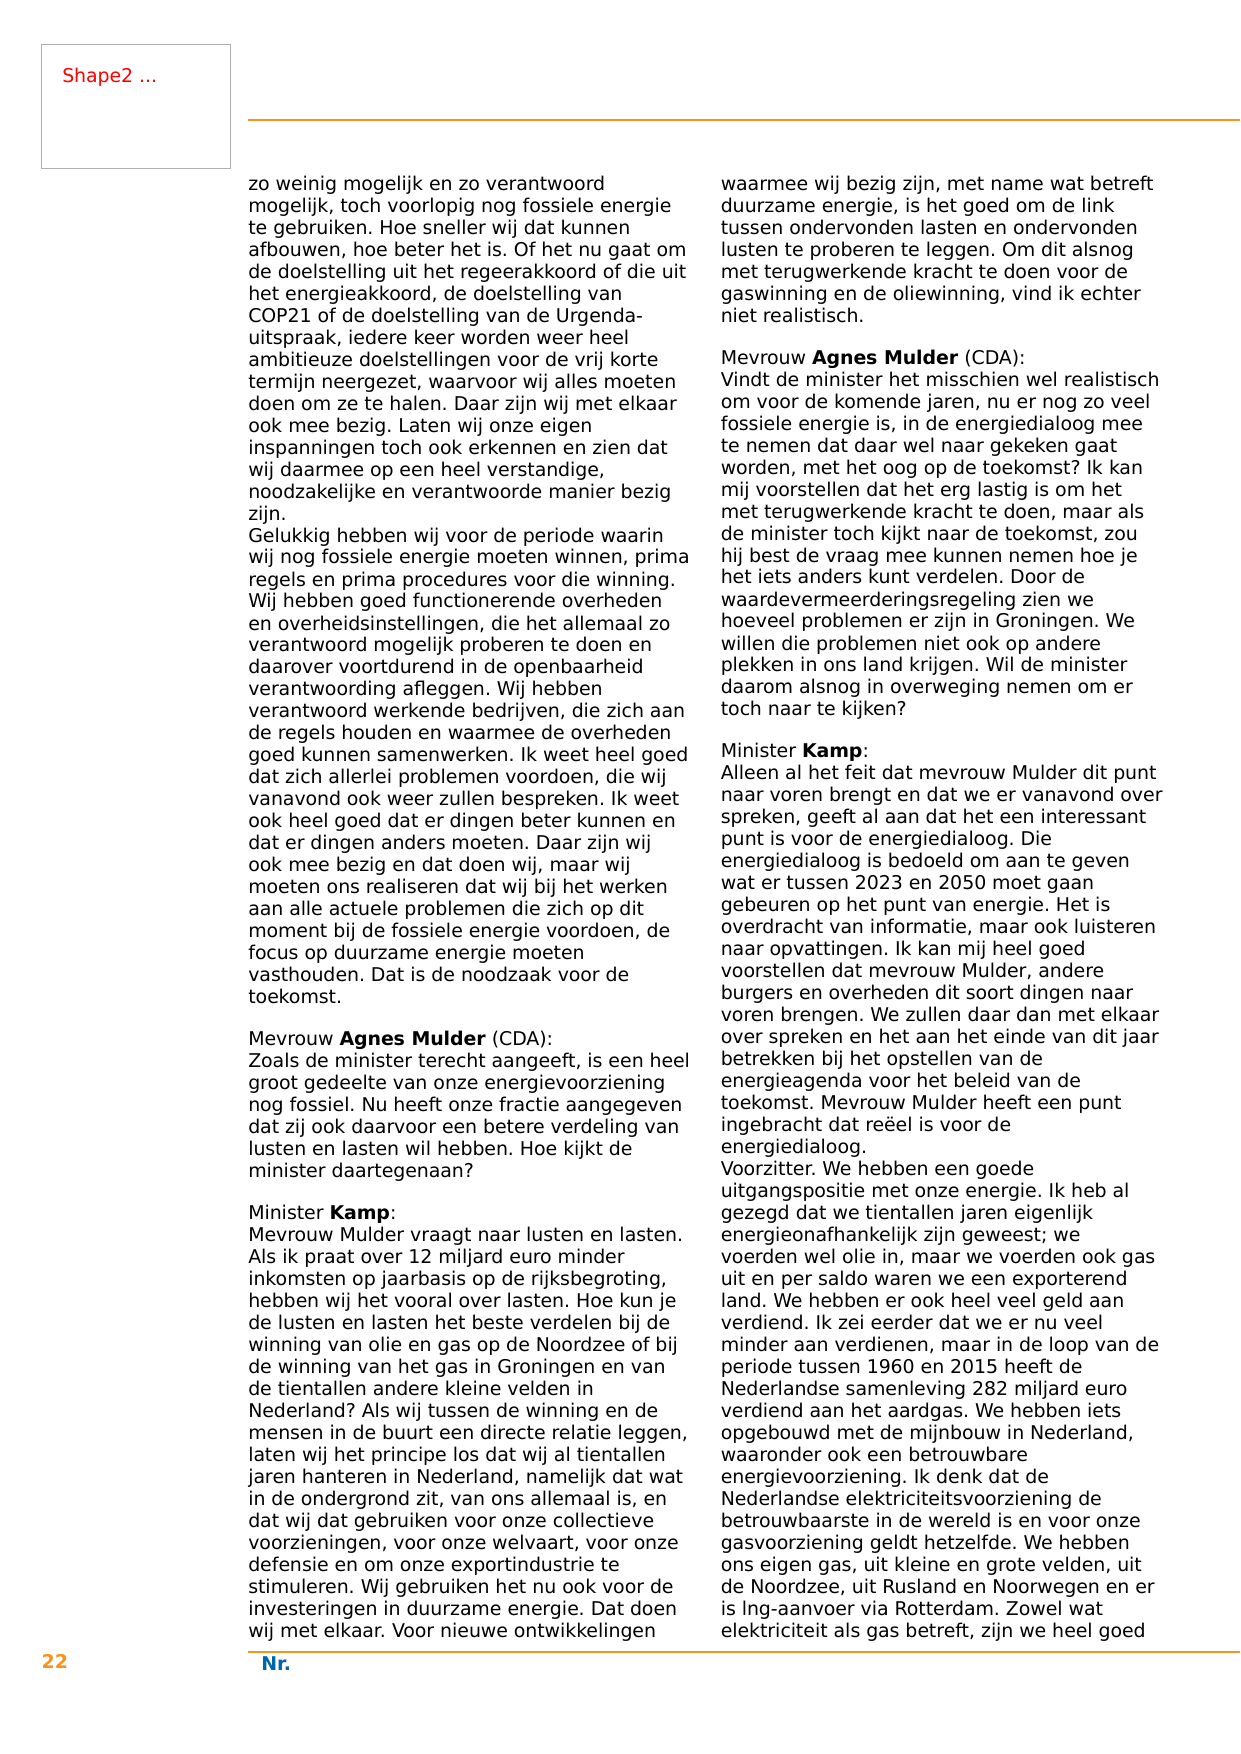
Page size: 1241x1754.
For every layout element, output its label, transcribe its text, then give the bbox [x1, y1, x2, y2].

text Vindt de minister het misschien wel realistisch om voor de komende jaren, nu er nog zo veel fossiele energie is, in de energiedialoog mee te nemen dat daar wel naar gekeken gaat worden, met het oog op de toekomst? Ik kan mij voorstellen dat het erg lastig is om het met terugwerkende kracht te doen, maar als de minister toch kijkt naar de toekomst, zou hij best de vraag mee kunnen nemen hoe je het iets anders kunt verdelen. Door de waardevermeerderingsregeling zien we hoeveel problemen er zijn in Groningen. We willen die problemen niet ook op andere plekken in ons land krijgen. Wil de minister daarom alsnog in overweging nemen om er toch naar te kijken? [721, 369, 1163, 720]
text Voorzitter. We hebben een goede uitgangspositie met onze energie. Ik heb al gezegd dat we tientallen jaren eigenlijk energieonafhankelijk zijn geweest; we voerden wel olie in, maar we voerden ook gas uit en per saldo waren we een exporterend land. We hebben er ook heel veel geld aan verdiend. Ik zei eerder dat we er nu veel minder aan verdienen, maar in de loop van de periode tussen 1960 en 2015 heeft de Nederlandse samenleving 282 miljard euro verdiend aan het aardgas. We hebben iets opgebouwd met de mijnbouw in Nederland, waaronder ook een betrouwbare energievoorziening. Ik denk dat de Nederlandse elektriciteitsvoorziening de betrouwbaarste in de wereld is en voor onze gasvoorziening geldt hetzelfde. We hebben ons eigen gas, uit kleine en grote velden, uit de Noordzee, uit Rusland en Noorwegen en er is lng-aanvoer via Rotterdam. Zowel wat elektriciteit als gas betreft, zijn we heel goed [721, 1158, 1163, 1641]
text Minister Kamp: [248, 1202, 691, 1224]
text waarmee wij bezig zijn, met name wat betreft duurzame energie, is het goed om de link tussen ondervonden lasten en ondervonden lusten te proberen te leggen. Om dit alsnog met terugwerkende kracht te doen voor de gaswinning en de oliewinning, vind ik echter niet realistisch. [721, 173, 1163, 327]
text Mevrouw Mulder vraagt naar lusten en lasten. Als ik praat over 12 miljard euro minder inkomsten op jaarbasis op de rijksbegroting, hebben wij het vooral over lasten. Hoe kun je de lusten en lasten het beste verdelen bij de winning van olie en gas op de Noordzee of bij de winning van het gas in Groningen en van de tientallen andere kleine velden in Nederland? Als wij tussen de winning en de mensen in de buurt een directe relatie leggen, laten wij het principe los dat wij al tientallen jaren hanteren in Nederland, namelijk dat wat in de ondergrond zit, van ons allemaal is, en dat wij dat gebruiken voor onze collectieve voorzieningen, voor onze welvaart, voor onze defensie en om onze exportindustrie te stimuleren. Wij gebruiken het nu ook voor de investeringen in duurzame energie. Dat doen wij met elkaar. Voor nieuwe ontwikkelingen [248, 1224, 691, 1641]
text Zoals de minister terecht aangeeft, is een heel groot gedeelte van onze energievoorziening nog fossiel. Nu heeft onze fractie aangegeven dat zij ook daarvoor een betere verdeling van lusten en lasten wil hebben. Hoe kijkt de minister daartegenaan? [248, 1050, 691, 1182]
text Mevrouw Agnes Mulder (CDA): [248, 1028, 691, 1050]
text Mevrouw Agnes Mulder (CDA): [721, 347, 1163, 369]
text Gelukkig hebben wij voor de periode waarin wij nog fossiele energie moeten winnen, prima regels en prima procedures voor die winning. Wij hebben goed functionerende overheden en overheidsinstellingen, die het allemaal zo verantwoord mogelijk proberen te doen en daarover voortdurend in de openbaarheid verantwoording afleggen. Wij hebben verantwoord werkende bedrijven, die zich aan de regels houden en waarmee de overheden goed kunnen samenwerken. Ik weet heel goed dat zich allerlei problemen voordoen, die wij vanavond ook weer zullen bespreken. Ik weet ook heel goed dat er dingen beter kunnen en dat er dingen anders moeten. Daar zijn wij ook mee bezig en dat doen wij, maar wij moeten ons realiseren dat wij bij het werken aan alle actuele problemen die zich op dit moment bij de fossiele energie voordoen, de focus op duurzame energie moeten vasthouden. Dat is de noodzaak voor de toekomst. [248, 524, 691, 1008]
text zo weinig mogelijk en zo verantwoord mogelijk, toch voorlopig nog fossiele energie te gebruiken. Hoe sneller wij dat kunnen afbouwen, hoe beter het is. Of het nu gaat om de doelstelling uit het regeerakkoord of die uit het energieakkoord, de doelstelling van COP21 of de doelstelling van de Urgenda-uitspraak, iedere keer worden weer heel ambitieuze doelstellingen voor de vrij korte termijn neergezet, waarvoor wij alles moeten doen om ze te halen. Daar zijn wij met elkaar ook mee bezig. Laten wij onze eigen inspanningen toch ook erkennen en zien dat wij daarmee op een heel verstandige, noodzakelijke en verantwoorde manier bezig zijn. [248, 173, 691, 524]
text Minister Kamp: [721, 740, 1163, 762]
text Alleen al het feit dat mevrouw Mulder dit punt naar voren brengt en dat we er vanavond over spreken, geeft al aan dat het een interessant punt is voor de energiedialoog. Die energiedialoog is bedoeld om aan te geven wat er tussen 2023 en 2050 moet gaan gebeuren op het punt van energie. Het is overdracht van informatie, maar ook luisteren naar opvattingen. Ik kan mij heel goed voorstellen dat mevrouw Mulder, andere burgers en overheden dit soort dingen naar voren brengen. We zullen daar dan met elkaar over spreken en het aan het einde van dit jaar betrekken bij het opstellen van de energieagenda voor het beleid van de toekomst. Mevrouw Mulder heeft een punt ingebracht dat reëel is voor de energiedialoog. [721, 762, 1163, 1158]
